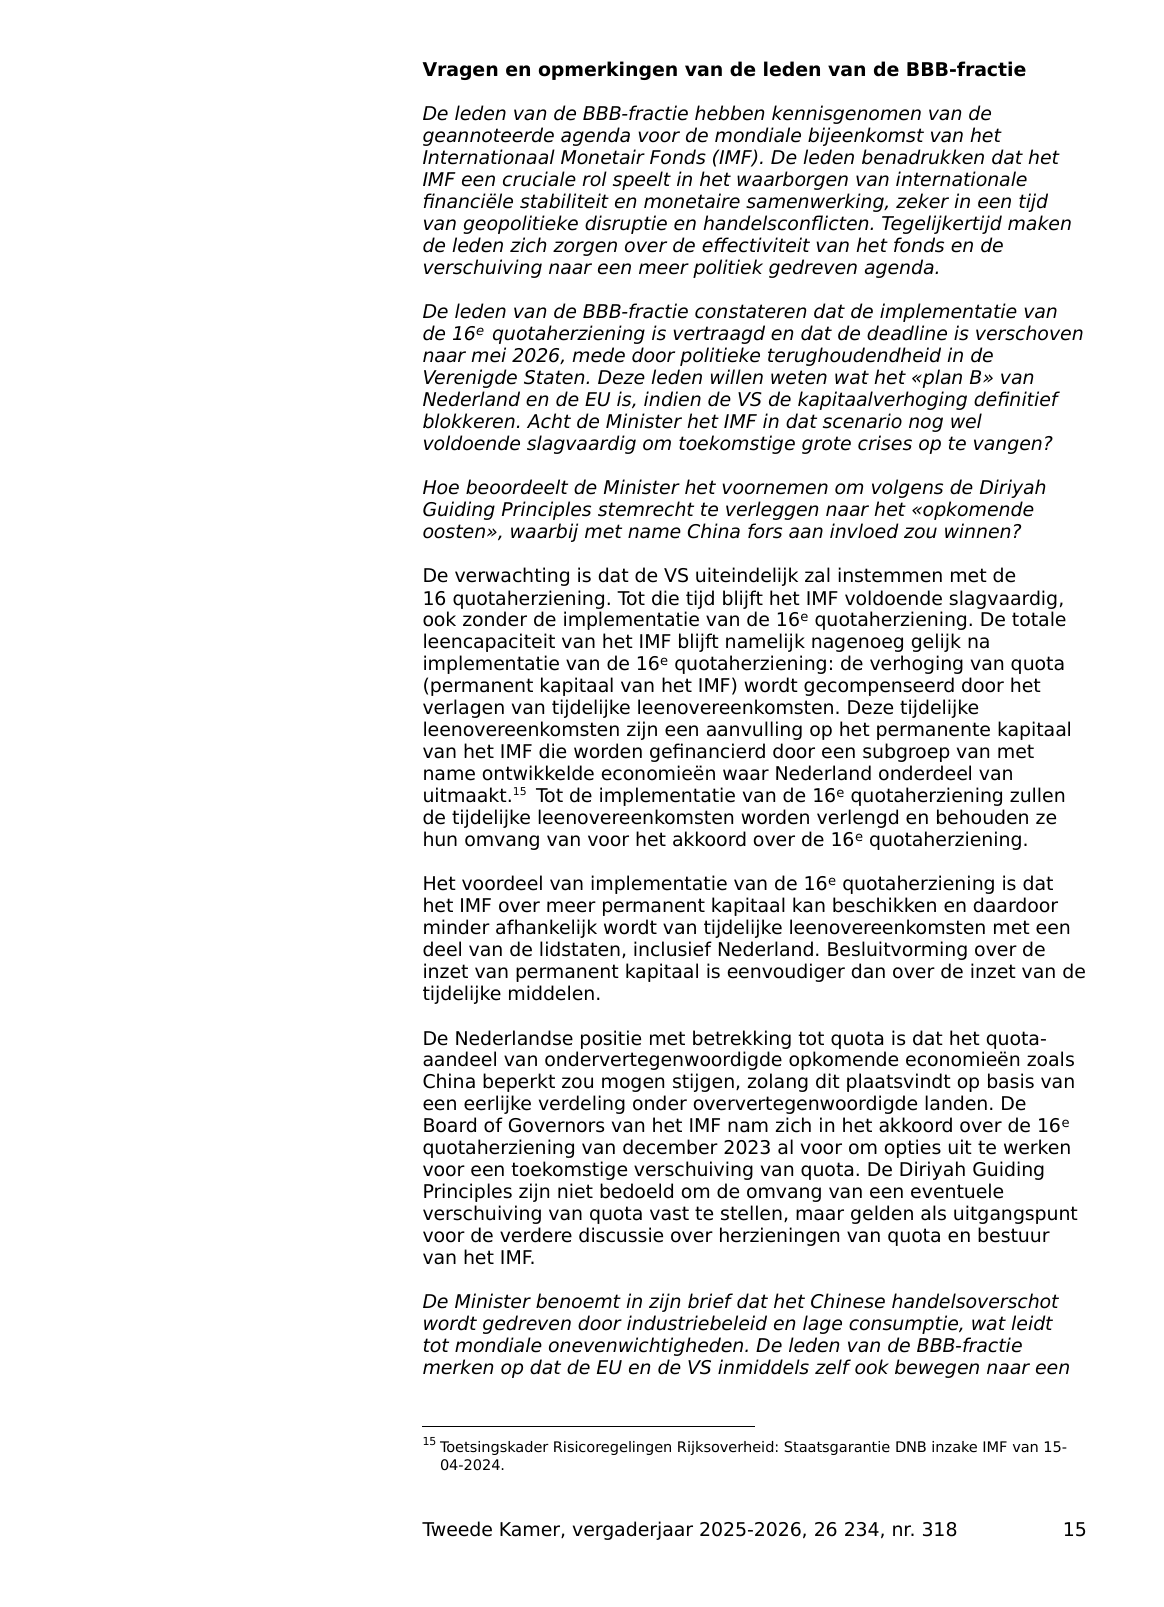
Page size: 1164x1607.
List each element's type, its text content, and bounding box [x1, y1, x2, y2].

subtitle Vragen en opmerkingen van de leden van de BBB-fractie [422, 59, 1087, 81]
text De leden van de BBB-fractie hebben kennisgenomen van de geannoteerde agenda voor de mondiale bijeenkomst van het Internationaal Monetair Fonds (IMF). De leden benadrukken dat het IMF een cruciale rol speelt in het waarborgen van internationale financiële stabiliteit en monetaire samenwerking, zeker in een tijd van geopolitieke disruptie en handelsconflicten. Tegelijkertijd maken de leden zich zorgen over de effectiviteit van het fonds en de verschuiving naar een meer politiek gedreven agenda. [422, 103, 1087, 279]
text De leden van de BBB-fractie constateren dat de implementatie van de 16e quotaherziening is vertraagd en dat de deadline is verschoven naar mei 2026, mede door politieke terughoudendheid in de Verenigde Staten. Deze leden willen weten wat het «plan B» van Nederland en de EU is, indien de VS de kapitaalverhoging definitief blokkeren. Acht de Minister het IMF in dat scenario nog wel voldoende slagvaardig om toekomstige grote crises op te vangen? [422, 301, 1087, 455]
text De verwachting is dat de VS uiteindelijk zal instemmen met de 16 quotaherziening. Tot die tijd blijft het IMF voldoende slagvaardig, ook zonder de implementatie van de 16e quotaherziening. De totale leencapaciteit van het IMF blijft namelijk nagenoeg gelijk na implementatie van de 16e quotaherziening: de verhoging van quota (permanent kapitaal van het IMF) wordt gecompenseerd door het verlagen van tijdelijke leenovereenkomsten. Deze tijdelijke leenovereenkomsten zijn een aanvulling op het permanente kapitaal van het IMF die worden gefinancierd door een subgroep van met name ontwikkelde economieën waar Nederland onderdeel van uitmaakt. Tot de implementatie van de 16e quotaherziening zullen de tijdelijke leenovereenkomsten worden verlengd en behouden ze hun omvang van voor het akkoord over de 16e quotaherziening. [422, 565, 1087, 851]
text Het voordeel van implementatie van de 16e quotaherziening is dat het IMF over meer permanent kapitaal kan beschikken en daardoor minder afhankelijk wordt van tijdelijke leenovereenkomsten met een deel van de lidstaten, inclusief Nederland. Besluitvorming over de inzet van permanent kapitaal is eenvoudiger dan over de inzet van de tijdelijke middelen. [422, 873, 1087, 1005]
text Hoe beoordeelt de Minister het voornemen om volgens de Diriyah Guiding Principles stemrecht te verleggen naar het «opkomende oosten», waarbij met name China fors aan invloed zou winnen? [422, 477, 1087, 543]
text Toetsingskader Risicoregelingen Rijksoverheid: Staatsgarantie DNB inzake IMF van 15-04-2024. [422, 1435, 1087, 1474]
text De Minister benoemt in zijn brief dat het Chinese handelsoverschot wordt gedreven door industriebeleid en lage consumptie, wat leidt tot mondiale onevenwichtigheden. De leden van de BBB-fractie merken op dat de EU en de VS inmiddels zelf ook bewegen naar een [422, 1291, 1087, 1379]
text De Nederlandse positie met betrekking tot quota is dat het quota-aandeel van ondervertegenwoordigde opkomende economieën zoals China beperkt zou mogen stijgen, zolang dit plaatsvindt op basis van een eerlijke verdeling onder oververtegenwoordigde landen. De Board of Governors van het IMF nam zich in het akkoord over de 16e quotaherziening van december 2023 al voor om opties uit te werken voor een toekomstige verschuiving van quota. De Diriyah Guiding Principles zijn niet bedoeld om de omvang van een eventuele verschuiving van quota vast te stellen, maar gelden als uitgangspunt voor de verdere discussie over herzieningen van quota en bestuur van het IMF. [422, 1027, 1087, 1269]
